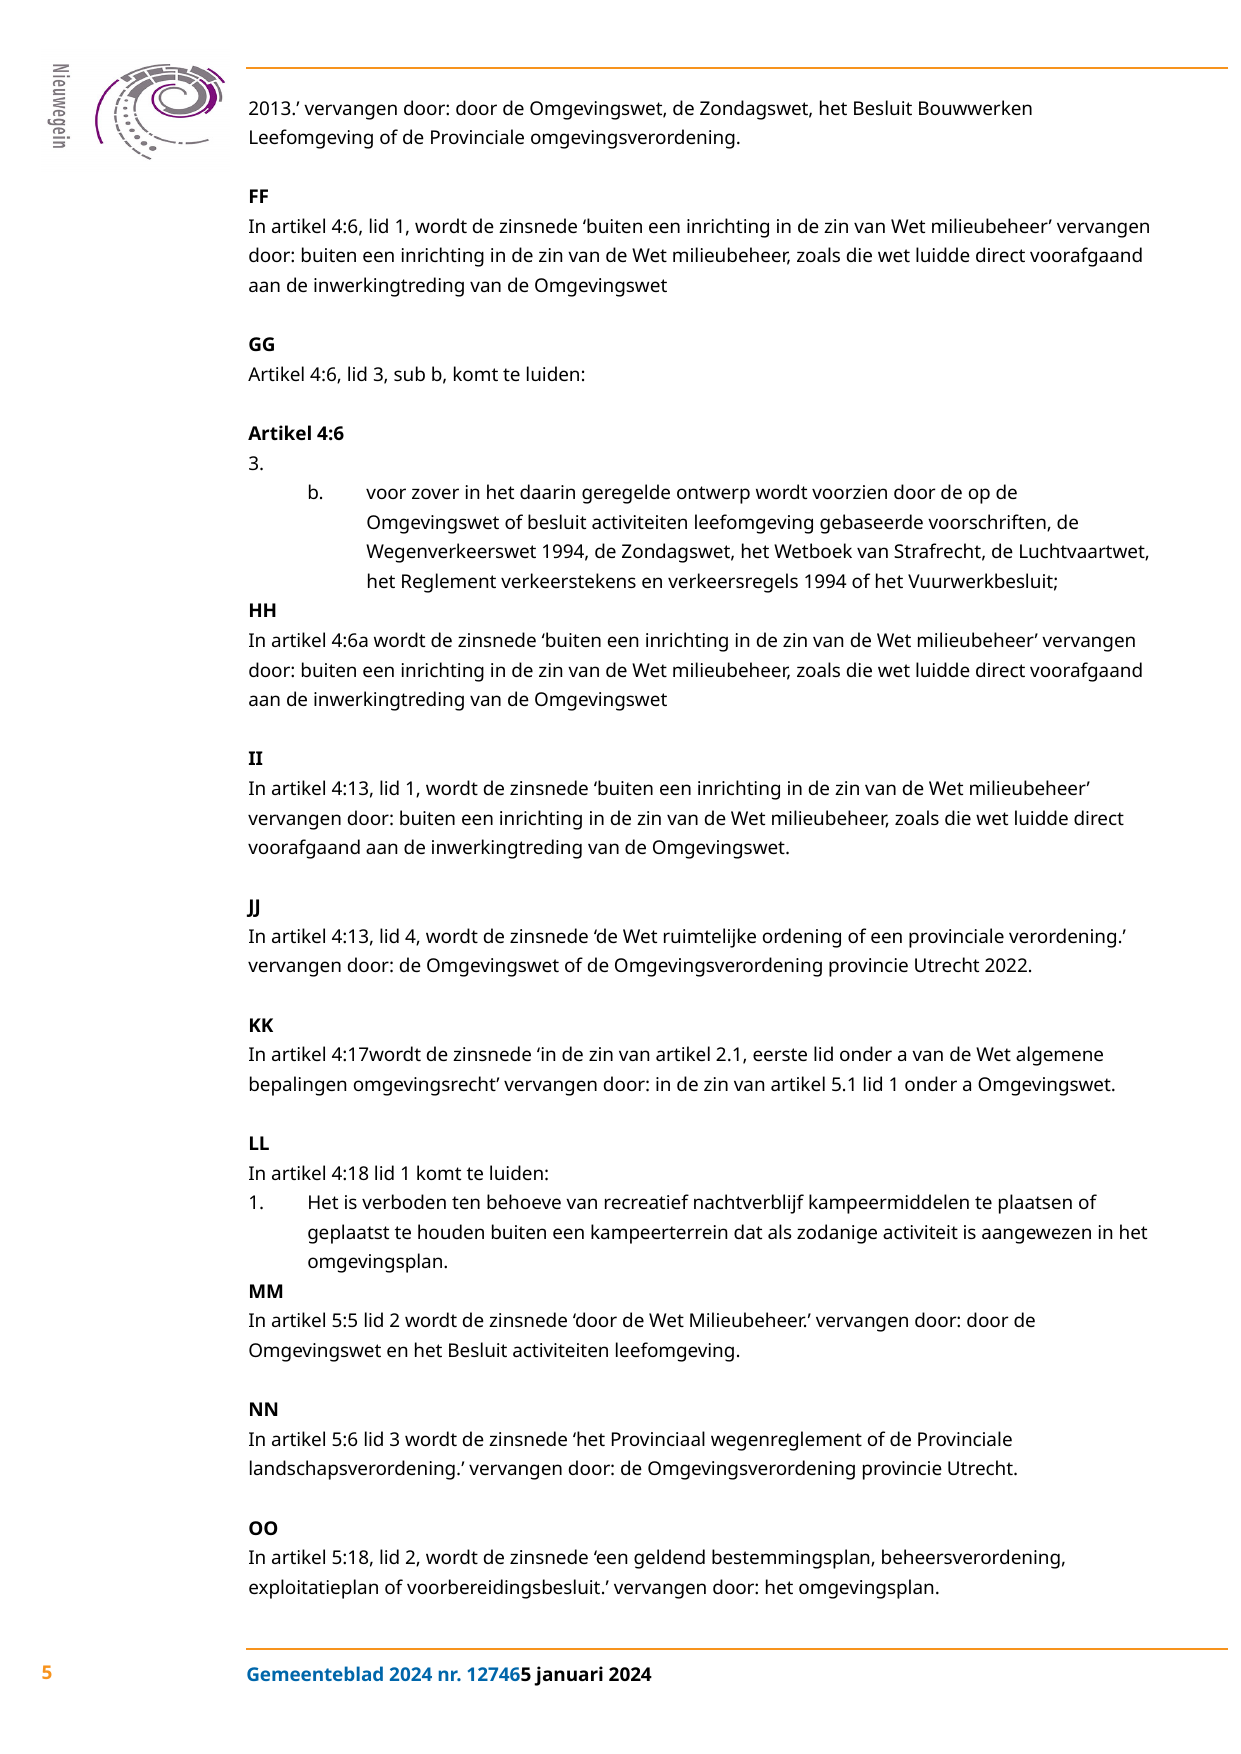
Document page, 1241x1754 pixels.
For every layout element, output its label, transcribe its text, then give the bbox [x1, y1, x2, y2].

text In artikel 4:13, lid 4, wordt de zinsnede ‘de Wet ruimtelijke ordening of een provinciale verordening.’ vervangen door: de Omgevingswet of de Omgevingsverordening provincie Utrecht 2022. [248, 923, 1152, 978]
text KK [248, 1012, 1152, 1038]
text LL [248, 1130, 1152, 1156]
text In artikel 4:17wordt de zinsnede ‘in de zin van artikel 2.1, eerste lid onder a van de Wet algemene bepalingen omgevingsrecht’ vervangen door: in de zin van artikel 5.1 lid 1 onder a Omgevingswet. [248, 1041, 1152, 1097]
text HH [248, 598, 1152, 623]
list Het is verboden ten behoeve van recreatief nachtverblijf kampeermiddelen te plaatsen of geplaatst te houden buiten een kampeerterrein dat als zodanige activiteit is aangewezen in het omgevingsplan. [248, 1189, 1152, 1274]
list voor zover in het daarin geregelde ontwerp wordt voorzien door de op de Omgevingswet of besluit activiteiten leefomgeving gebaseerde voorschriften, de Wegenverkeerswet 1994, de Zondagswet, het Wetboek van Strafrecht, de Luchtvaartwet, het Reglement verkeerstekens en verkeersregels 1994 of het Vuurwerkbesluit; [307, 479, 1152, 594]
picture [41, 47, 231, 172]
text In artikel 5:5 lid 2 wordt de zinsnede ‘door de Wet Milieubeheer.’ vervangen door: door de Omgevingswet en het Besluit activiteiten leefomgeving. [248, 1308, 1152, 1363]
text OO [248, 1515, 1152, 1541]
text GG [248, 331, 1152, 357]
text In artikel 4:6, lid 1, wordt de zinsnede ‘buiten een inrichting in de zin van Wet milieubeheer’ vervangen door: buiten een inrichting in de zin van de Wet milieubeheer, zoals die wet luidde direct voorafgaand aan de inwerkingtreding van de Omgevingswet [248, 213, 1152, 298]
text 2013.’ vervangen door: door de Omgevingswet, de Zondagswet, het Besluit Bouwwerken Leefomgeving of de Provinciale omgevingsverordening. [248, 95, 1152, 150]
text Artikel 4:6 [248, 420, 1152, 446]
text In artikel 4:6a wordt de zinsnede ‘buiten een inrichting in de zin van de Wet milieubeheer’ vervangen door: buiten een inrichting in de zin van de Wet milieubeheer, zoals die wet luidde direct voorafgaand aan de inwerkingtreding van de Omgevingswet [248, 627, 1152, 712]
text In artikel 5:18, lid 2, wordt de zinsnede ‘een geldend bestemmingsplan, beheersverordening, exploitatieplan of voorbereidingsbesluit.’ vervangen door: het omgevingsplan. [248, 1544, 1152, 1600]
text MM [248, 1278, 1152, 1304]
text JJ [248, 893, 1152, 919]
text In artikel 5:6 lid 3 wordt de zinsnede ‘het Provinciaal wegenreglement of de Provinciale landschapsverordening.’ vervangen door: de Omgevingsverordening provincie Utrecht. [248, 1426, 1152, 1481]
text NN [248, 1396, 1152, 1422]
text In artikel 4:18 lid 1 komt te luiden: [248, 1160, 1152, 1186]
text FF [248, 183, 1152, 209]
text Artikel 4:6, lid 3, sub b, komt te luiden: [248, 361, 1152, 387]
text In artikel 4:13, lid 1, wordt de zinsnede ‘buiten een inrichting in de zin van de Wet milieubeheer’ vervangen door: buiten een inrichting in de zin van de Wet milieubeheer, zoals die wet luidde direct voorafgaand aan de inwerkingtreding van de Omgevingswet. [248, 775, 1152, 860]
text II [248, 746, 1152, 771]
